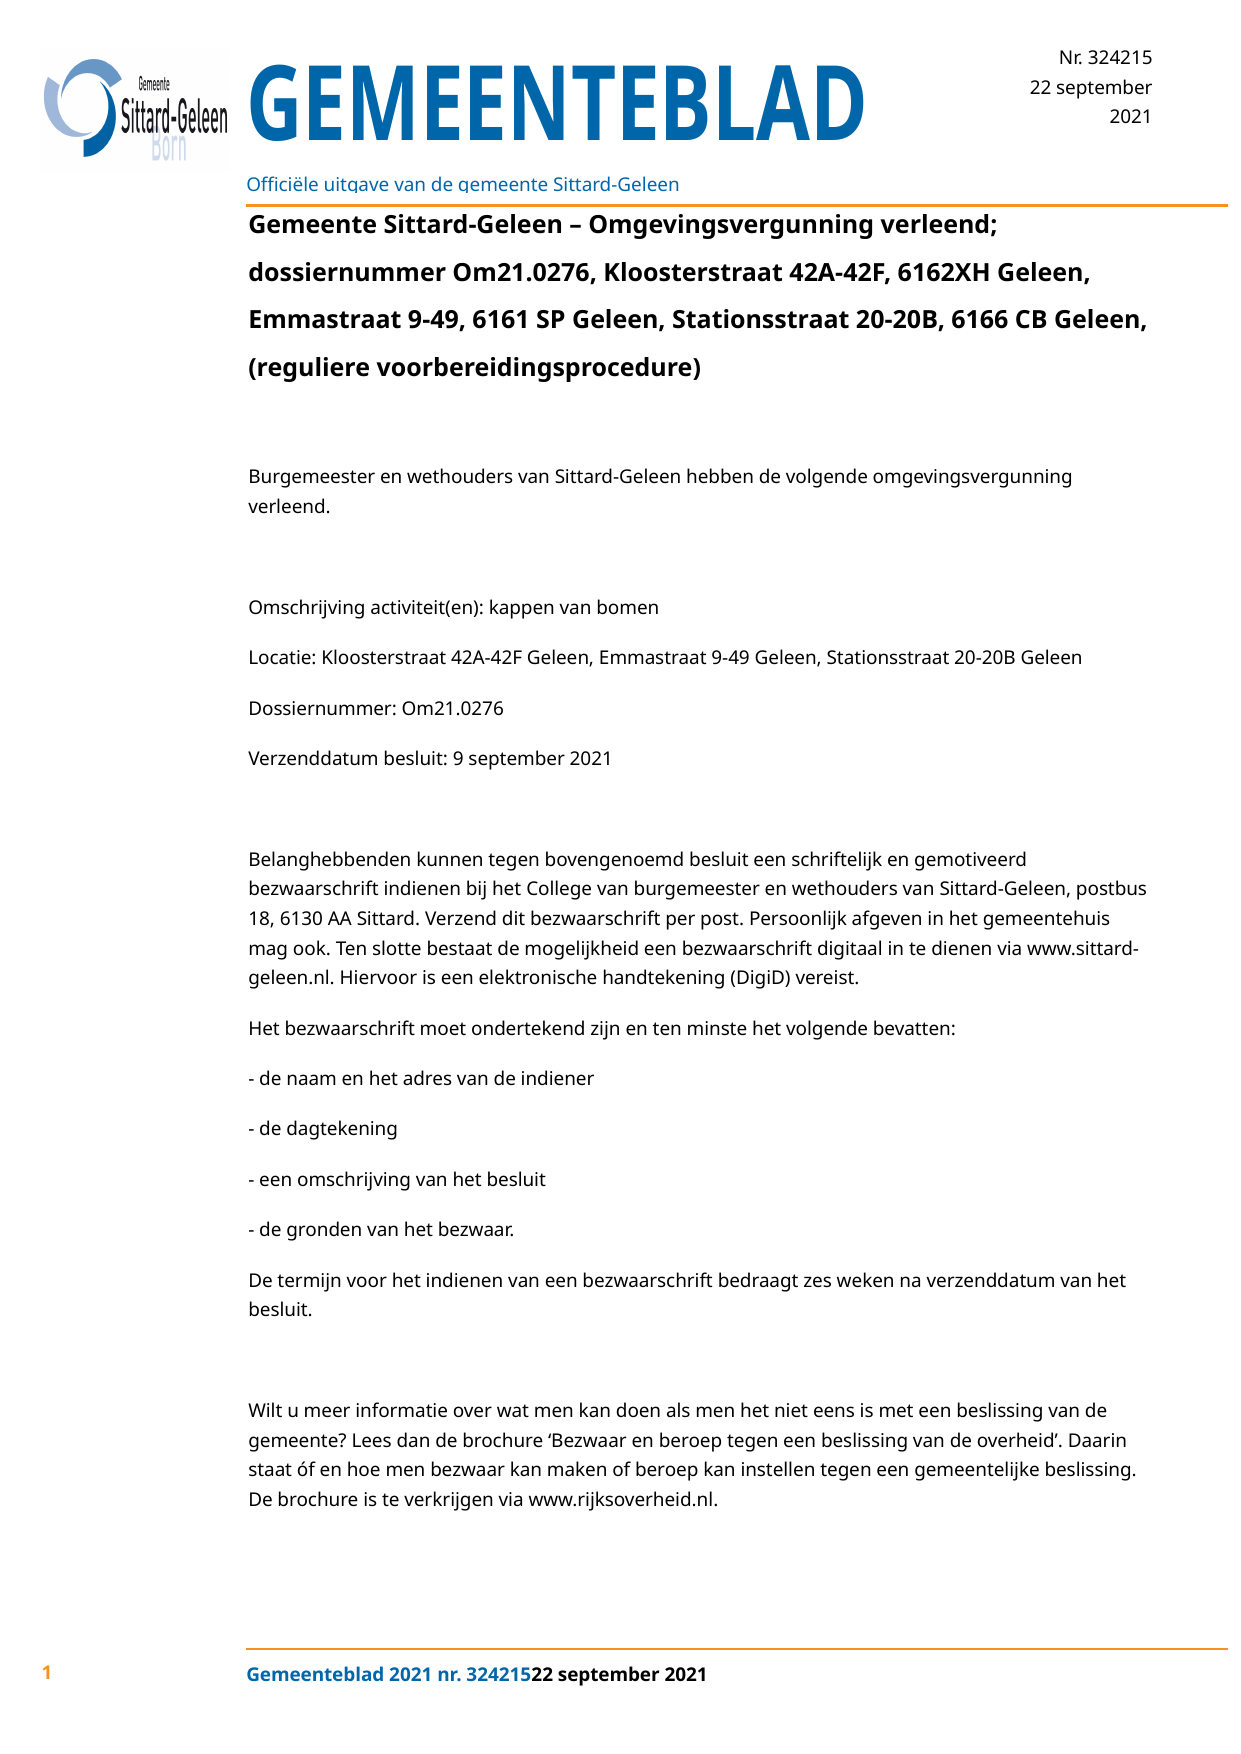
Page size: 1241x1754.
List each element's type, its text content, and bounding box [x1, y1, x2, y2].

text - de gronden van het bezwaar. [248, 1216, 1152, 1242]
text Belanghebbenden kunnen tegen bovengenoemd besluit een schriftelijk en gemotiveerd bezwaarschrift indienen bij het College van burgemeester en wethouders van Sittard-Geleen, postbus 18, 6130 AA Sittard. Verzend dit bezwaarschrift per post. Persoonlijk afgeven in het gemeentehuis mag ook. Ten slotte bestaat de mogelijkheid een bezwaarschrift digitaal in te dienen via www.sittard-geleen.nl. Hiervoor is een elektronische handtekening (DigiD) vereist. [248, 846, 1152, 990]
text Gemeente Sittard-Geleen – Omgevingsvergunning verleend; dossiernummer Om21.0276, Kloosterstraat 42A-42F, 6162XH Geleen, Emmastraat 9-49, 6161 SP Geleen, Stationsstraat 20-20B, 6166 CB Geleen, (reguliere voorbereidingsprocedure) [248, 207, 1152, 384]
picture [41, 47, 231, 172]
text - een omschrijving van het besluit [248, 1166, 1152, 1192]
text De termijn voor het indienen van een bezwaarschrift bedraagt zes weken na verzenddatum van het besluit. [248, 1267, 1152, 1322]
text Omschrijving activiteit(en): kappen van bomen [248, 594, 1152, 620]
text Verzenddatum besluit: 9 september 2021 [248, 745, 1152, 771]
text Het bezwaarschrift moet ondertekend zijn en ten minste het volgende bevatten: [248, 1015, 1152, 1041]
text - de naam en het adres van de indiener [248, 1065, 1152, 1091]
text Locatie: Kloosterstraat 42A-42F Geleen, Emmastraat 9-49 Geleen, Stationsstraat 20-20B Geleen [248, 644, 1152, 670]
text - de dagtekening [248, 1116, 1152, 1141]
text Dossiernummer: Om21.0276 [248, 695, 1152, 721]
text Burgemeester en wethouders van Sittard-Geleen hebben de volgende omgevingsvergunning verleend. [248, 463, 1152, 519]
text Wilt u meer informatie over wat men kan doen als men het niet eens is met een beslissing van de gemeente? Lees dan de brochure ‘Bezwaar en beroep tegen een beslissing van de overheid’. Daarin staat óf en hoe men bezwaar kan maken of beroep kan instellen tegen een gemeentelijke beslissing. De brochure is te verkrijgen via www.rijksoverheid.nl. [248, 1397, 1152, 1512]
